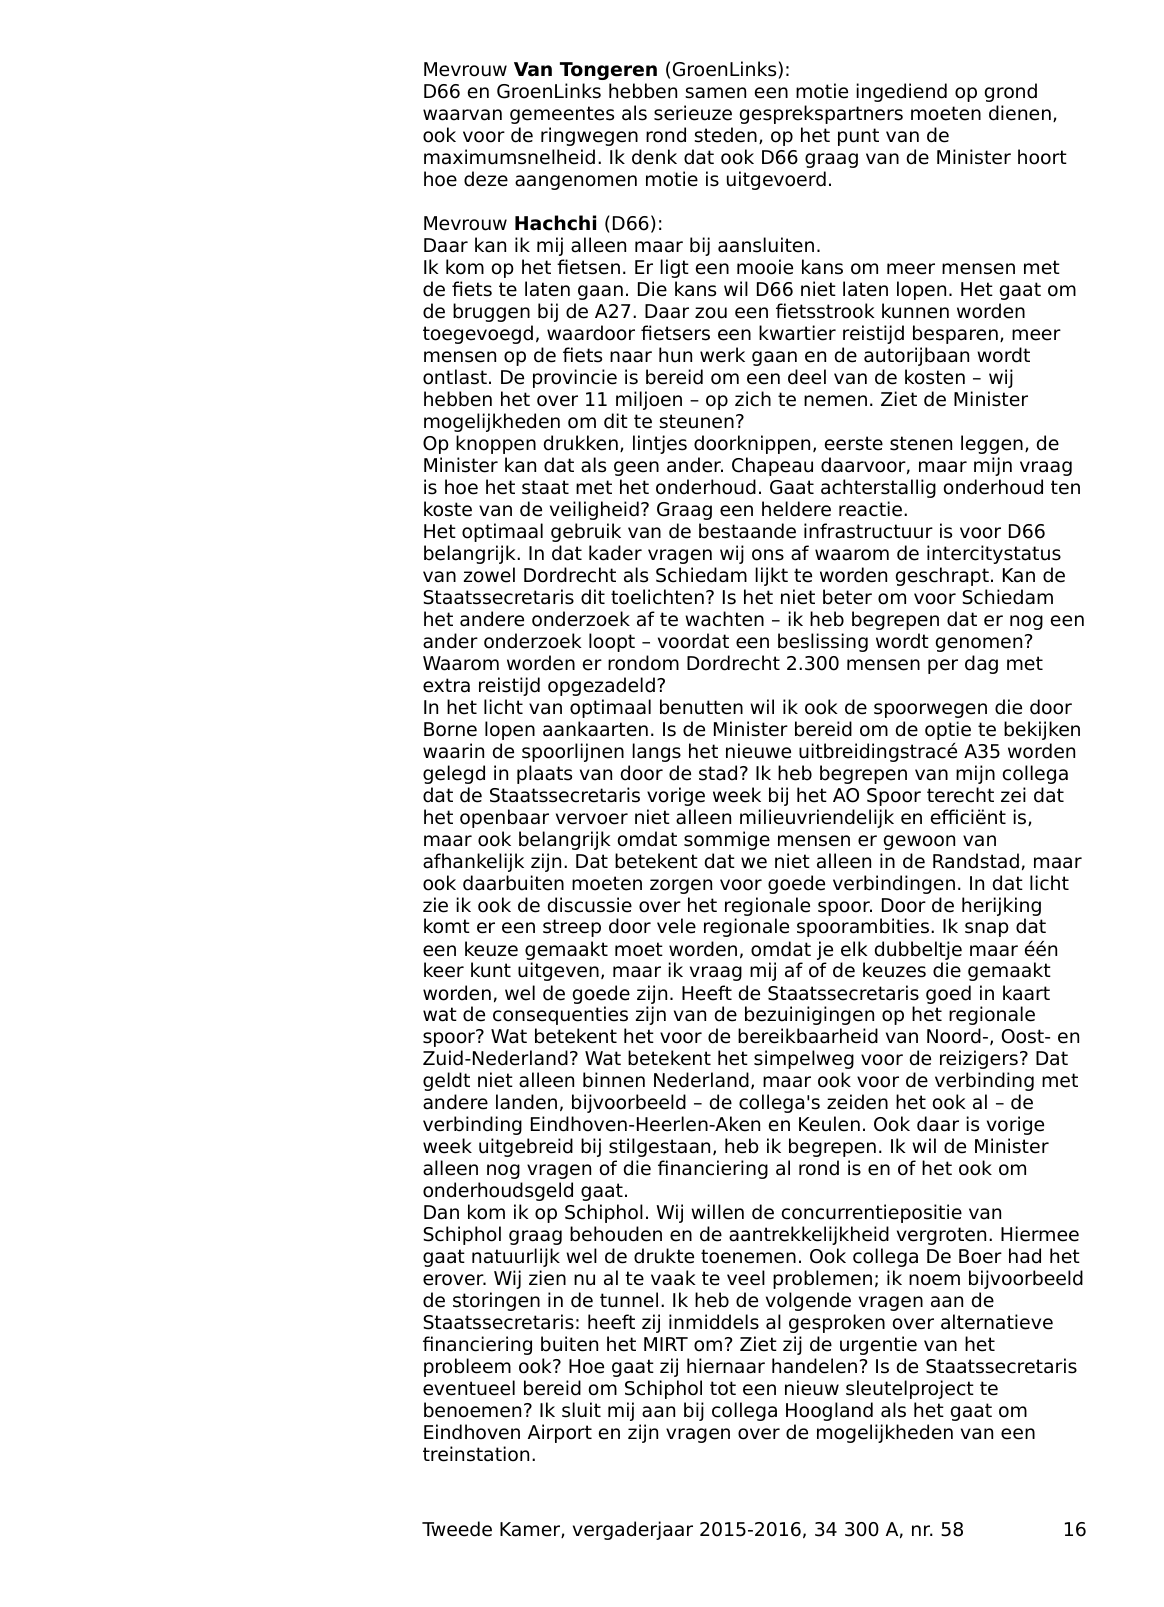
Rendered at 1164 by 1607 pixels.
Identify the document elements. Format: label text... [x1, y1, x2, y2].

text Op knoppen drukken, lintjes doorknippen, eerste stenen leggen, de Minister kan dat als geen ander. Chapeau daarvoor, maar mijn vraag is hoe het staat met het onderhoud. Gaat achterstallig onderhoud ten koste van de veiligheid? Graag een heldere reactie. [422, 433, 1087, 521]
text Het optimaal gebruik van de bestaande infrastructuur is voor D66 belangrijk. In dat kader vragen wij ons af waarom de intercitystatus van zowel Dordrecht als Schiedam lijkt te worden geschrapt. Kan de Staatssecretaris dit toelichten? Is het niet beter om voor Schiedam het andere onderzoek af te wachten – ik heb begrepen dat er nog een ander onderzoek loopt – voordat een beslissing wordt genomen? Waarom worden er rondom Dordrecht 2.300 mensen per dag met extra reistijd opgezadeld? [422, 521, 1087, 697]
text Mevrouw Van Tongeren (GroenLinks): [422, 59, 1087, 81]
text Mevrouw Hachchi (D66): [422, 213, 1087, 235]
text D66 en GroenLinks hebben samen een motie ingediend op grond waarvan gemeentes als serieuze gesprekspartners moeten dienen, ook voor de ringwegen rond steden, op het punt van de maximumsnelheid. Ik denk dat ook D66 graag van de Minister hoort hoe deze aangenomen motie is uitgevoerd. [422, 81, 1087, 191]
text In het licht van optimaal benutten wil ik ook de spoorwegen die door Borne lopen aankaarten. Is de Minister bereid om de optie te bekijken waarin de spoorlijnen langs het nieuwe uitbreidingstracé A35 worden gelegd in plaats van door de stad? Ik heb begrepen van mijn collega dat de Staatssecretaris vorige week bij het AO Spoor terecht zei dat het openbaar vervoer niet alleen milieuvriendelijk en efficiënt is, maar ook belangrijk omdat sommige mensen er gewoon van afhankelijk zijn. Dat betekent dat we niet alleen in de Randstad, maar ook daarbuiten moeten zorgen voor goede verbindingen. In dat licht zie ik ook de discussie over het regionale spoor. Door de herijking komt er een streep door vele regionale spoorambities. Ik snap dat een keuze gemaakt moet worden, omdat je elk dubbeltje maar één keer kunt uitgeven, maar ik vraag mij af of de keuzes die gemaakt worden, wel de goede zijn. Heeft de Staatssecretaris goed in kaart wat de consequenties zijn van de bezuinigingen op het regionale spoor? Wat betekent het voor de bereikbaarheid van Noord-, Oost- en Zuid-Nederland? Wat betekent het simpelweg voor de reizigers? Dat geldt niet alleen binnen Nederland, maar ook voor de verbinding met andere landen, bijvoorbeeld – de collega's zeiden het ook al – de verbinding Eindhoven-Heerlen-Aken en Keulen. Ook daar is vorige week uitgebreid bij stilgestaan, heb ik begrepen. Ik wil de Minister alleen nog vragen of die financiering al rond is en of het ook om onderhoudsgeld gaat. [422, 697, 1087, 1202]
text Dan kom ik op Schiphol. Wij willen de concurrentiepositie van Schiphol graag behouden en de aantrekkelijkheid vergroten. Hiermee gaat natuurlijk wel de drukte toenemen. Ook collega De Boer had het erover. Wij zien nu al te vaak te veel problemen; ik noem bijvoorbeeld de storingen in de tunnel. Ik heb de volgende vragen aan de Staatssecretaris: heeft zij inmiddels al gesproken over alternatieve financiering buiten het MIRT om? Ziet zij de urgentie van het probleem ook? Hoe gaat zij hiernaar handelen? Is de Staatssecretaris eventueel bereid om Schiphol tot een nieuw sleutelproject te benoemen? Ik sluit mij aan bij collega Hoogland als het gaat om Eindhoven Airport en zijn vragen over de mogelijkheden van een treinstation. [422, 1202, 1087, 1466]
text Ik kom op het fietsen. Er ligt een mooie kans om meer mensen met de fiets te laten gaan. Die kans wil D66 niet laten lopen. Het gaat om de bruggen bij de A27. Daar zou een fietsstrook kunnen worden toegevoegd, waardoor fietsers een kwartier reistijd besparen, meer mensen op de fiets naar hun werk gaan en de autorijbaan wordt ontlast. De provincie is bereid om een deel van de kosten – wij hebben het over 11 miljoen – op zich te nemen. Ziet de Minister mogelijkheden om dit te steunen? [422, 257, 1087, 433]
text Daar kan ik mij alleen maar bij aansluiten. [422, 235, 1087, 257]
